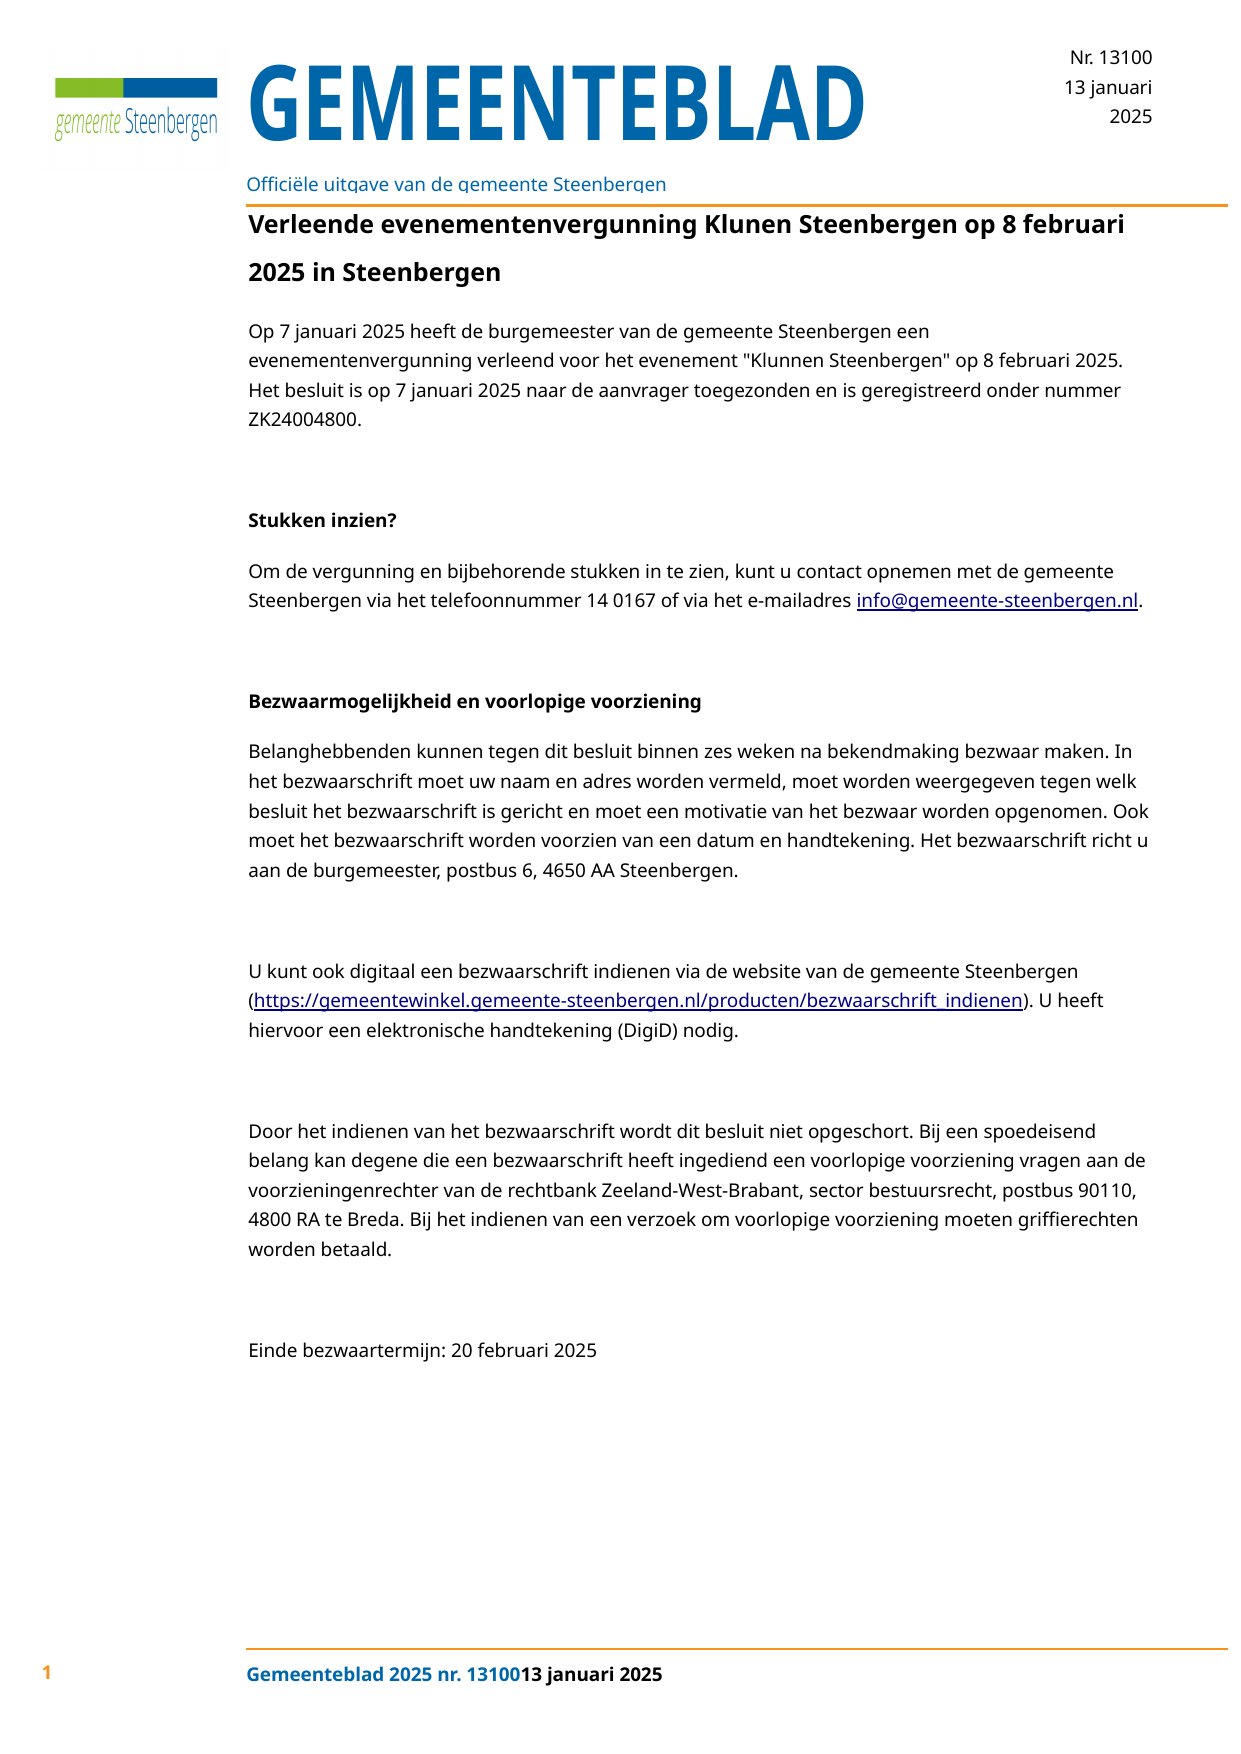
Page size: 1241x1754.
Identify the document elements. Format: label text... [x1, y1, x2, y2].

text Door het indienen van het bezwaarschrift wordt dit besluit niet opgeschort. Bij een spoedeisend belang kan degene die een bezwaarschrift heeft ingediend een voorlopige voorziening vragen aan de voorzieningenrechter van de rechtbank Zeeland-West-Brabant, sector bestuursrecht, postbus 90110, 4800 RA te Breda. Bij het indienen van een verzoek om voorlopige voorziening moeten griffierechten worden betaald. [248, 1118, 1152, 1262]
text Op 7 januari 2025 heeft de burgemeester van de gemeente Steenbergen een evenementenvergunning verleend voor het evenement "Klunnen Steenbergen" op 8 februari 2025. Het besluit is op 7 januari 2025 naar de aanvrager toegezonden en is geregistreerd onder nummer ZK24004800. [248, 318, 1152, 432]
text U kunt ook digitaal een bezwaarschrift indienen via de website van de gemeente Steenbergen (https://gemeentewinkel.gemeente-steenbergen.nl/producten/bezwaarschrift_indienen). U heeft hiervoor een elektronische handtekening (DigiD) nodig. [248, 958, 1152, 1043]
text Verleende evenementenvergunning Klunen Steenbergen op 8 februari 2025 in Steenbergen [248, 207, 1152, 288]
text Einde bezwaartermijn: 20 februari 2025 [248, 1337, 1152, 1363]
text Belanghebbenden kunnen tegen dit besluit binnen zes weken na bekendmaking bezwaar maken. In het bezwaarschrift moet uw naam en adres worden vermeld, moet worden weergegeven tegen welk besluit het bezwaarschrift is gericht en moet een motivatie van het bezwaar worden opgenomen. Ook moet het bezwaarschrift worden voorzien van een datum en handtekening. Het bezwaarschrift richt u aan de burgemeester, postbus 6, 4650 AA Steenbergen. [248, 739, 1152, 883]
text Stukken inzien? [248, 507, 1152, 533]
text ­ [248, 1287, 1152, 1312]
text Bezwaarmogelijkheid en voorlopige voorziening [248, 688, 1152, 714]
picture [41, 47, 231, 172]
text Om de vergunning en bijbehorende stukken in te zien, kunt u contact opnemen met de gemeente Steenbergen via het telefoonnummer 14 0167 of via het e-mailadres info@gemeente-steenbergen.nl. [248, 558, 1152, 613]
